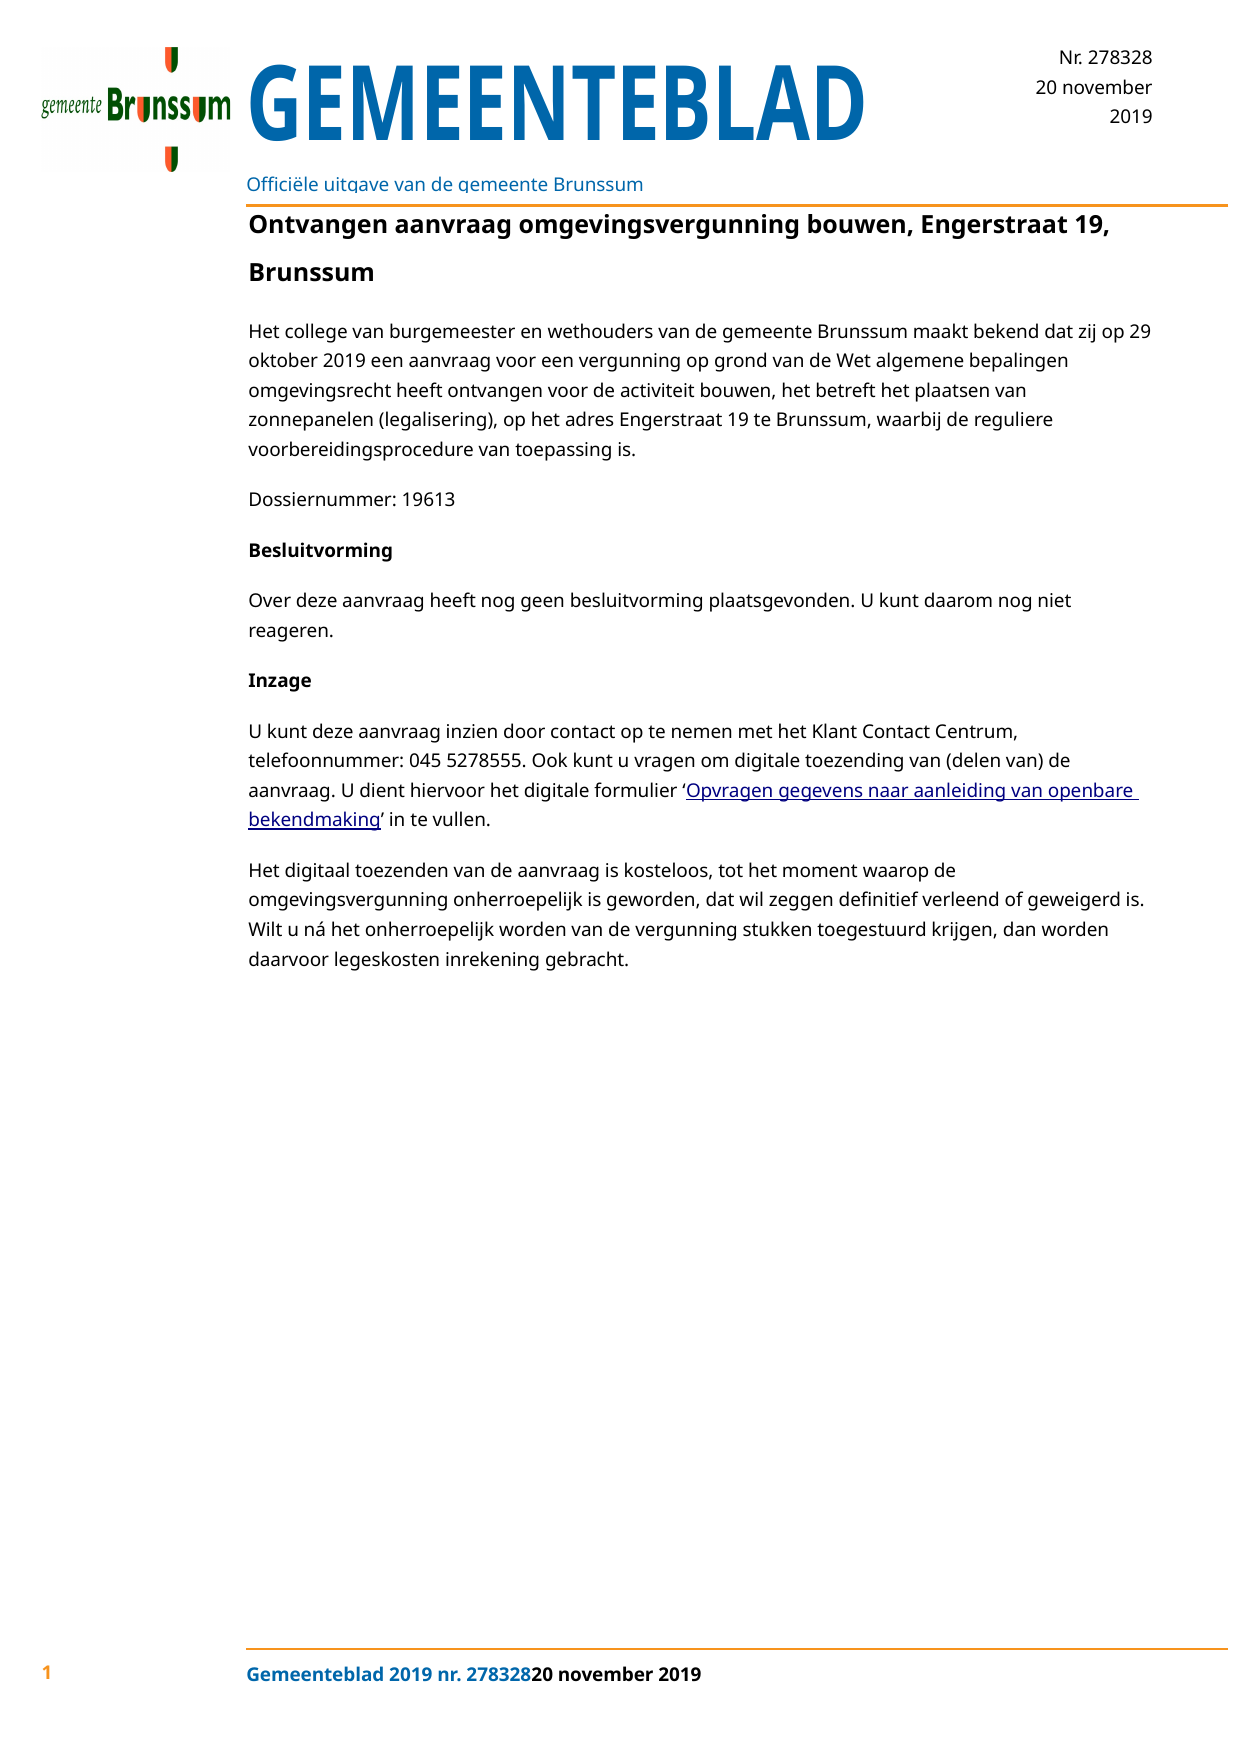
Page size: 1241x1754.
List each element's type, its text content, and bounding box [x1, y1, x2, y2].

text Het digitaal toezenden van de aanvraag is kosteloos, tot het moment waarop de omgevingsvergunning onherroepelijk is geworden, dat wil zeggen definitief verleend of geweigerd is. Wilt u ná het onherroepelijk worden van de vergunning stukken toegestuurd krijgen, dan worden daarvoor legeskosten inrekening gebracht. [248, 857, 1152, 972]
picture [41, 47, 231, 172]
text Ontvangen aanvraag omgevingsvergunning bouwen, Engerstraat 19, Brunssum [248, 207, 1152, 288]
text Inzage [248, 667, 1152, 693]
text Dossiernummer: 19613 [248, 487, 1152, 512]
text Het college van burgemeester en wethouders van de gemeente Brunssum maakt bekend dat zij op 29 oktober 2019 een aanvraag voor een vergunning op grond van de Wet algemene bepalingen omgevingsrecht heeft ontvangen voor de activiteit bouwen, het betreft het plaatsen van zonnepanelen (legalisering), op het adres Engerstraat 19 te Brunssum, waarbij de reguliere voorbereidingsprocedure van toepassing is. [248, 318, 1152, 462]
text Besluitvorming [248, 537, 1152, 563]
text Over deze aanvraag heeft nog geen besluitvorming plaatsgevonden. U kunt daarom nog niet reageren. [248, 587, 1152, 643]
text U kunt deze aanvraag inzien door contact op te nemen met het Klant Contact Centrum, telefoonnummer: 045 5278555. Ook kunt u vragen om digitale toezending van (delen van) de aanvraag. U dient hiervoor het digitale formulier ‘Opvragen gegevens naar aanleiding van openbare bekendmaking’ in te vullen. [248, 718, 1152, 832]
